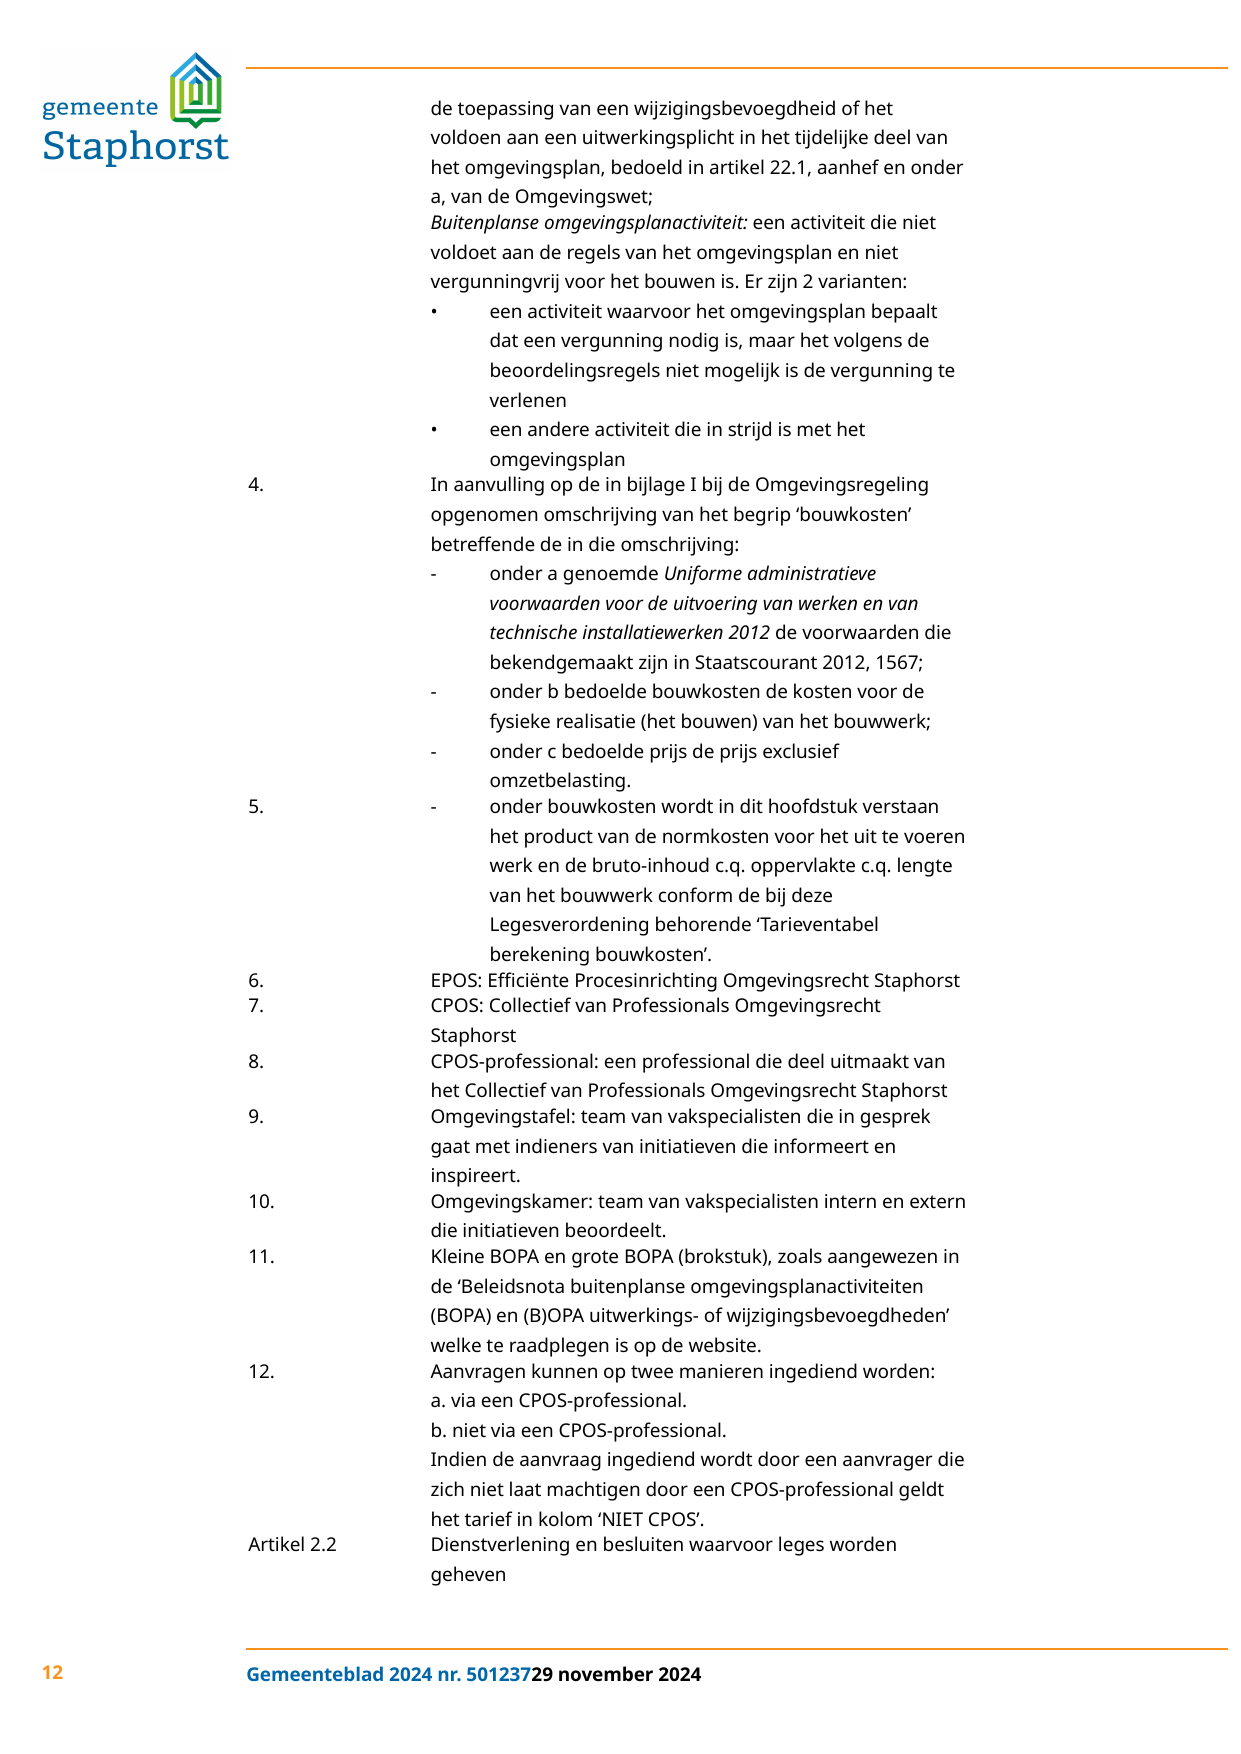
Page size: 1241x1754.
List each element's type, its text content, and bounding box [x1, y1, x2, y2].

table_cell Buitenplanse omgevingsplanactiviteit: een activiteit die niet voldoet aan de regels van het omgevingsplan en niet vergunningvrij voor het bouwen is. Er zijn 2 varianten: een activiteit waarvoor het omgevingsplan bepaalt dat een vergunning nodig is, maar het volgens de beoordelingsregels niet mogelijk is de vergunning te verlenen een andere activiteit die in strijd is met het omgevingsplan [430, 209, 969, 472]
table_cell [969, 793, 1152, 967]
table_cell [969, 967, 1152, 993]
table_cell [969, 1244, 1152, 1358]
table_cell [969, 1532, 1152, 1587]
table_cell Dienstverlening en besluiten waarvoor leges worden geheven [430, 1532, 969, 1587]
table_cell CPOS: Collectief van Professionals Omgevingsrecht Staphorst [430, 993, 969, 1048]
table_cell CPOS-professional: een professional die deel uitmaakt van het Collectief van Professionals Omgevingsrecht Staphorst [430, 1048, 969, 1103]
table_cell 7. [248, 993, 430, 1048]
table_cell EPOS: Efficiënte Procesinrichting Omgevingsrecht Staphorst [430, 967, 969, 993]
table_cell [969, 95, 1152, 209]
table_cell [969, 1048, 1152, 1103]
table_cell 8. [248, 1048, 430, 1103]
table_cell [248, 209, 430, 472]
table_cell de toepassing van een wijzigingsbevoegdheid of het voldoen aan een uitwerkingsplicht in het tijdelijke deel van het omgevingsplan, bedoeld in artikel 22.1, aanhef en onder a, van de Omgevingswet; [430, 95, 969, 209]
table_cell [248, 95, 430, 209]
table_cell Kleine BOPA en grote BOPA (brokstuk), zoals aangewezen in de ‘Beleidsnota buitenplanse omgevingsplanactiviteiten (BOPA) en (B)OPA uitwerkings- of wijzigingsbevoegdheden’ welke te raadplegen is op de website. [430, 1244, 969, 1358]
table_cell [969, 1103, 1152, 1188]
table_cell 9. [248, 1103, 430, 1188]
table_cell 11. [248, 1244, 430, 1358]
table_cell Aanvragen kunnen op twee manieren ingediend worden: a. via een CPOS-professional. b. niet via een CPOS-professional. Indien de aanvraag ingediend wordt door een aanvrager die zich niet laat machtigen door een CPOS-professional geldt het tarief in kolom ‘NIET CPOS’. [430, 1358, 969, 1532]
table_cell [969, 1358, 1152, 1532]
table_cell 6. [248, 967, 430, 993]
table_cell 12. [248, 1358, 430, 1532]
table_cell [969, 993, 1152, 1048]
table_cell Omgevingskamer: team van vakspecialisten intern en extern die initiatieven beoordeelt. [430, 1188, 969, 1243]
table_cell In aanvulling op de in bijlage I bij de Omgevingsregeling opgenomen omschrijving van het begrip ‘bouwkosten’ betreffende de in die omschrijving: onder a genoemde Uniforme administratieve voorwaarden voor de uitvoering van werken en van technische installatiewerken 2012 de voorwaarden die bekendgemaakt zijn in Staatscourant 2012, 1567; onder b bedoelde bouwkosten de kosten voor de fysieke realisatie (het bouwen) van het bouwwerk; onder c bedoelde prijs de prijs exclusief omzetbelasting. [430, 472, 969, 793]
table_cell Omgevingstafel: team van vakspecialisten die in gesprek gaat met indieners van initiatieven die informeert en inspireert. [430, 1103, 969, 1188]
table_cell 5. [248, 793, 430, 967]
table_cell onder bouwkosten wordt in dit hoofdstuk verstaan het product van de normkosten voor het uit te voeren werk en de bruto-inhoud c.q. oppervlakte c.q. lengte van het bouwwerk conform de bij deze Legesverordening behorende ‘Tarieventabel berekening bouwkosten’. [430, 793, 969, 967]
table_cell 10. [248, 1188, 430, 1243]
table_cell [969, 472, 1152, 793]
picture [41, 47, 231, 172]
table_cell Artikel 2.2 [248, 1532, 430, 1587]
table_cell [969, 1188, 1152, 1243]
table_cell [969, 209, 1152, 472]
table_cell 4. [248, 472, 430, 793]
